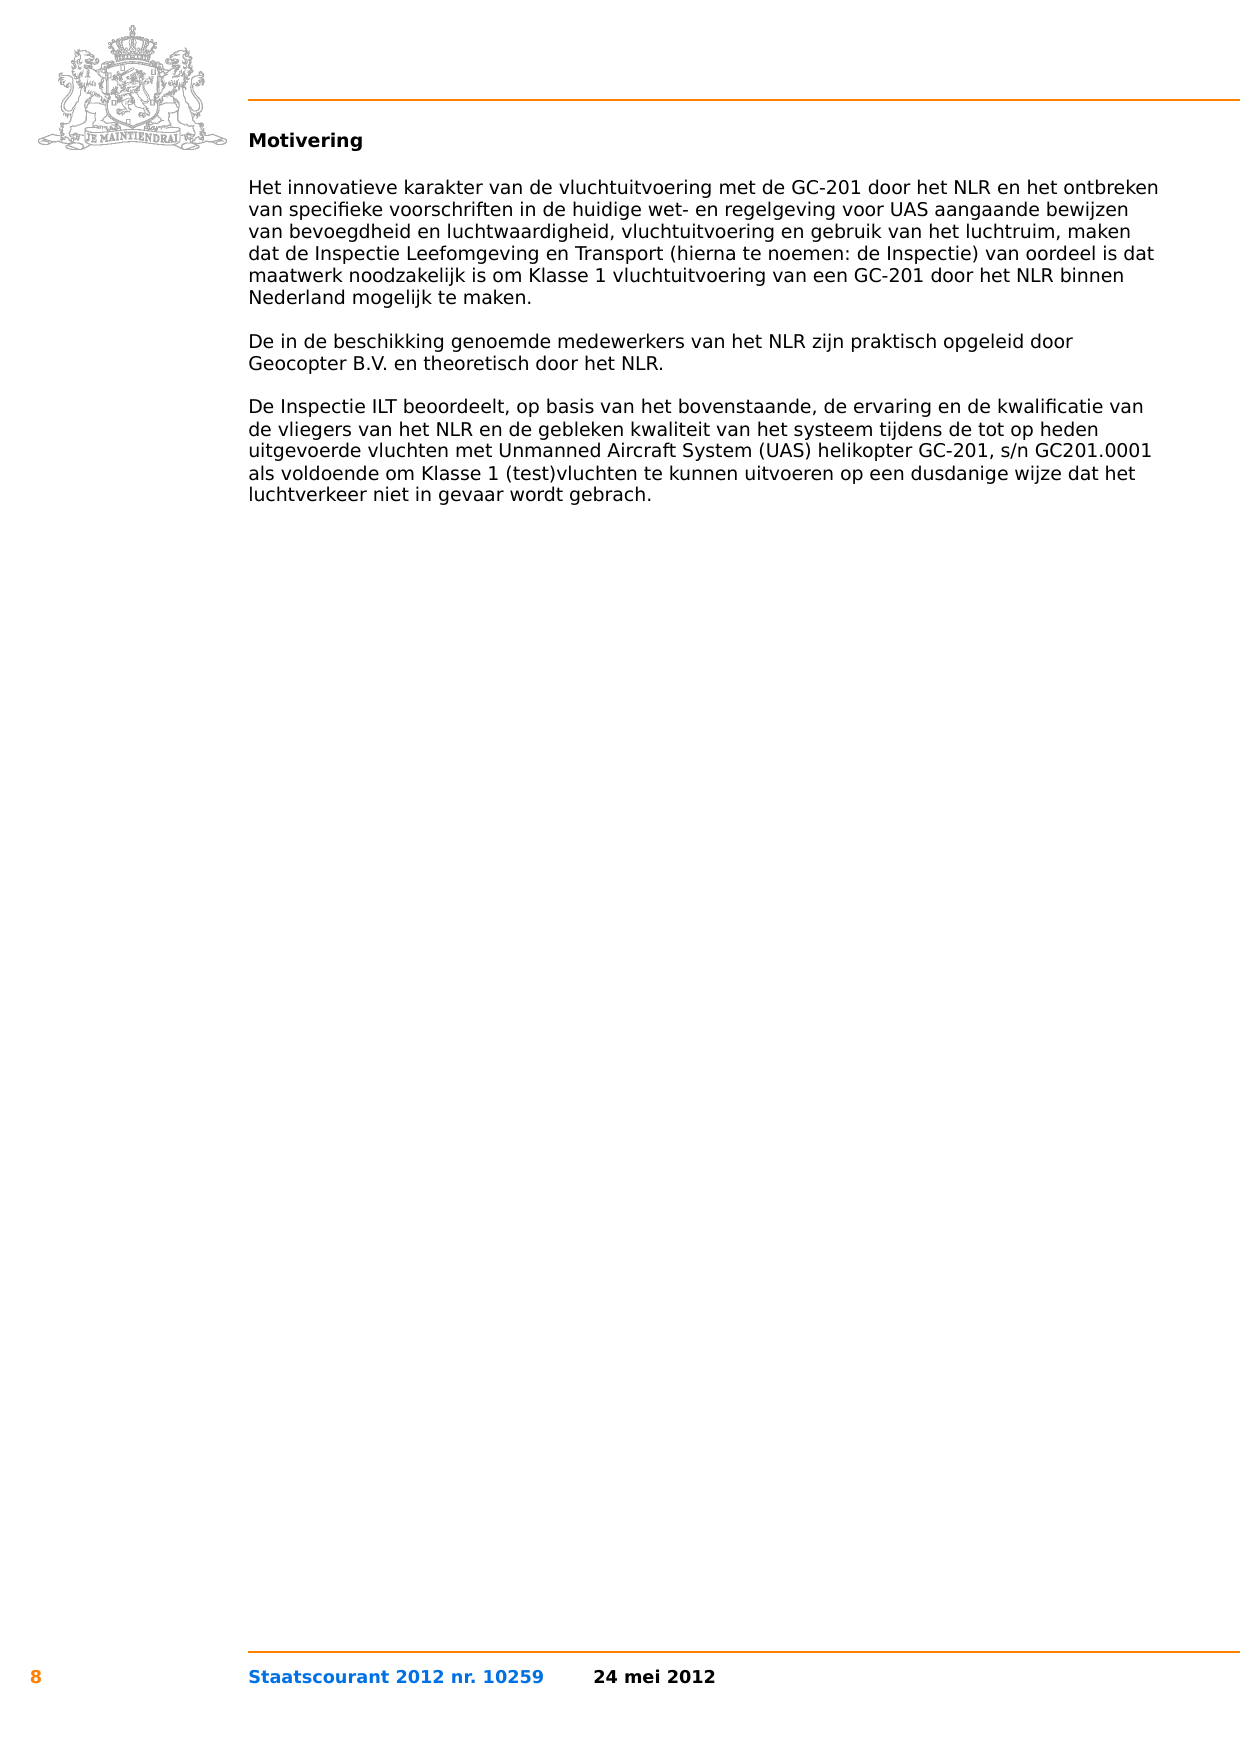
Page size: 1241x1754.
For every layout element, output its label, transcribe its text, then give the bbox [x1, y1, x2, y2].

text De Inspectie ILT beoordeelt, op basis van het bovenstaande, de ervaring en de kwalificatie van de vliegers van het NLR en de gebleken kwaliteit van het systeem tijdens de tot op heden uitgevoerde vluchten met Unmanned Aircraft System (UAS) helikopter GC-201, s/n GC201.0001 als voldoende om Klasse 1 (test)vluchten te kunnen uitvoeren op een dusdanige wijze dat het luchtverkeer niet in gevaar wordt gebrach. [248, 396, 1163, 506]
subtitle Motivering [248, 130, 1163, 152]
picture [38, 25, 227, 150]
text De in de beschikking genoemde medewerkers van het NLR zijn praktisch opgeleid door Geocopter B.V. en theoretisch door het NLR. [248, 331, 1163, 374]
text Het innovatieve karakter van de vluchtuitvoering met de GC-201 door het NLR en het ontbreken van specifieke voorschriften in de huidige wet- en regelgeving voor UAS aangaande bewijzen van bevoegdheid en luchtwaardigheid, vluchtuitvoering en gebruik van het luchtruim, maken dat de Inspectie Leefomgeving en Transport (hierna te noemen: de Inspectie) van oordeel is dat maatwerk noodzakelijk is om Klasse 1 vluchtuitvoering van een GC-201 door het NLR binnen Nederland mogelijk te maken. [248, 177, 1163, 309]
